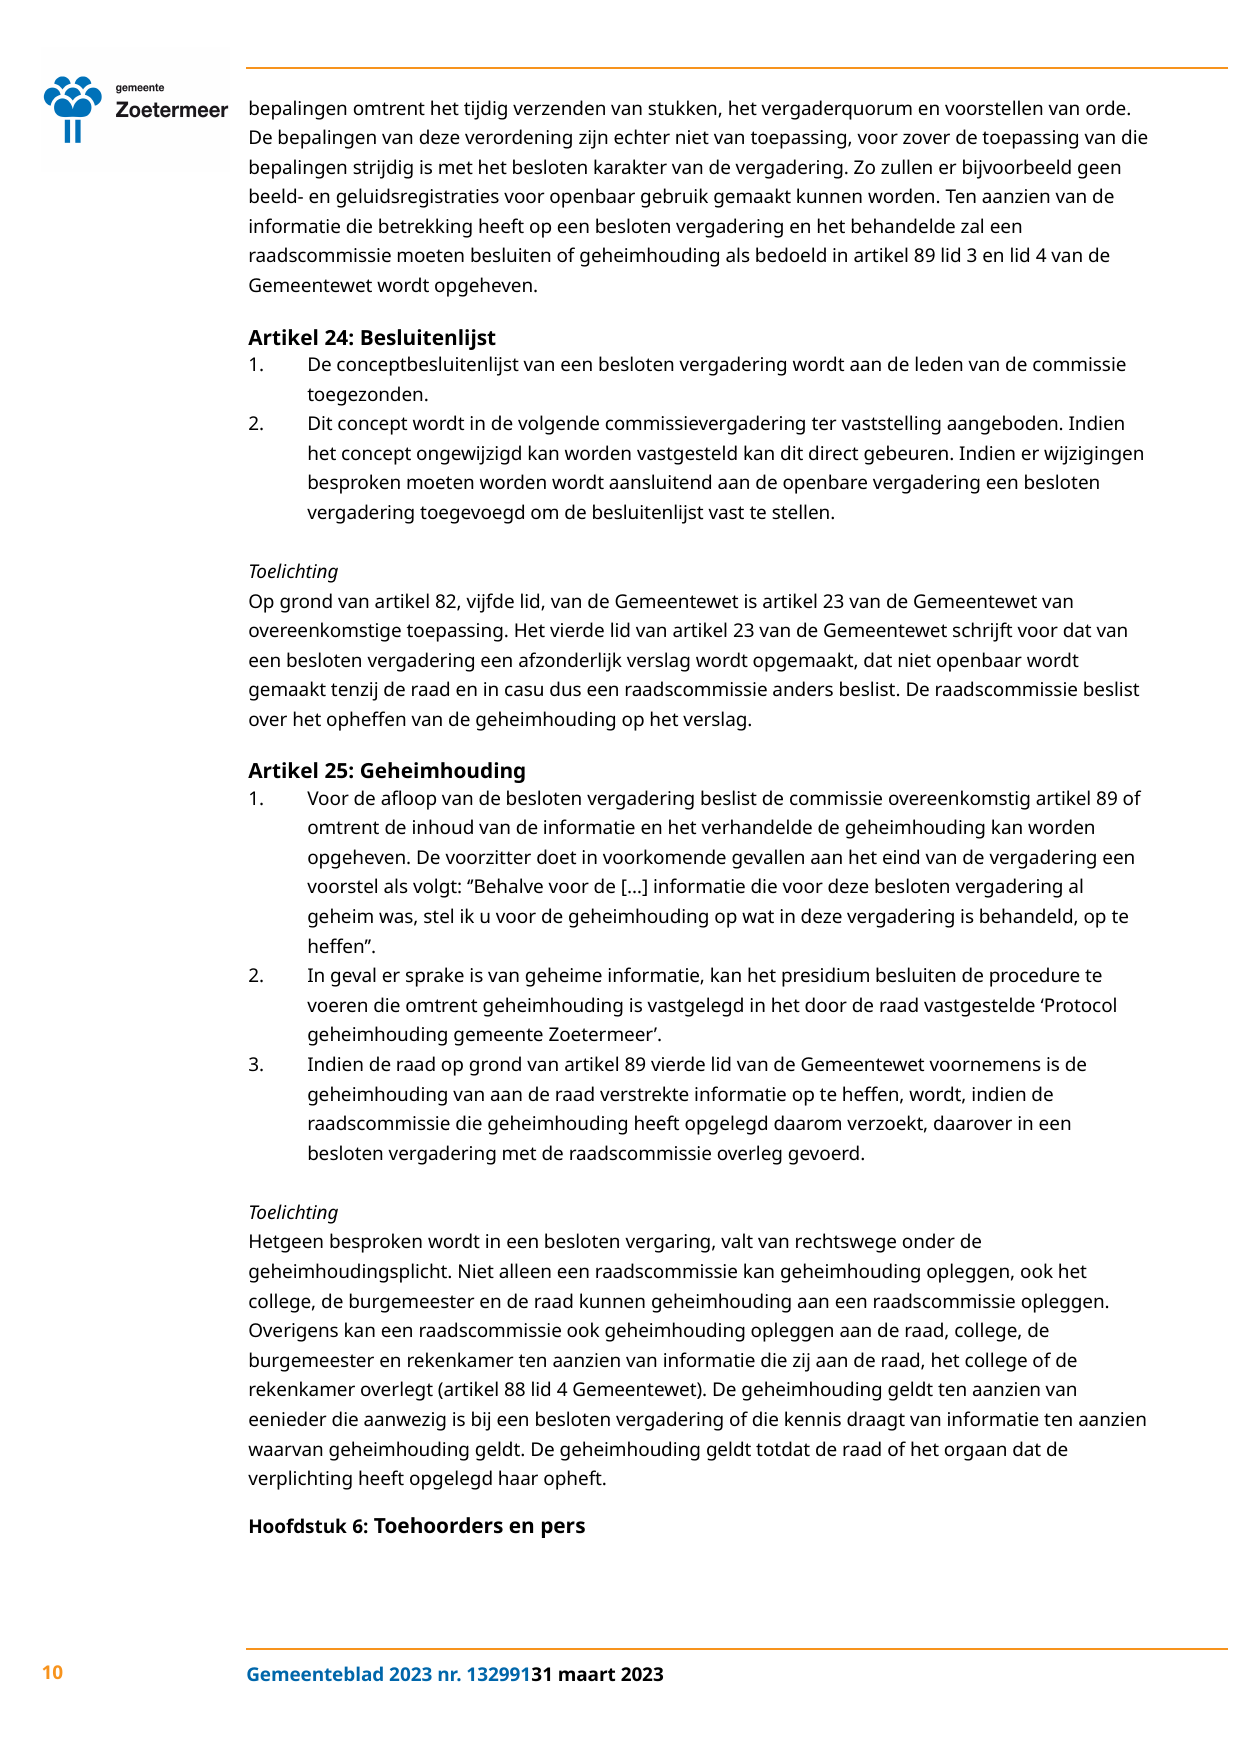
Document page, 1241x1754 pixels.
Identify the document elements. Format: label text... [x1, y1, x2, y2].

text Overigens kan een raadscommissie ook geheimhouding opleggen aan de raad, college, de burgemeester en rekenkamer ten aanzien van informatie die zij aan de raad, het college of de rekenkamer overlegt (artikel 88 lid 4 Gemeentewet). De geheimhouding geldt ten aanzien van eenieder die aanwezig is bij een besloten vergadering of die kennis draagt van informatie ten aanzien waarvan geheimhouding geldt. De geheimhouding geldt totdat de raad of het orgaan dat de verplichting heeft opgelegd haar opheft. [248, 1317, 1152, 1491]
text Toelichting [248, 1199, 1152, 1225]
text Hoofdstuk 6: Toehoorders en pers [248, 1511, 1152, 1539]
list In geval er sprake is van geheime informatie, kan het presidium besluiten de procedure te voeren die omtrent geheimhouding is vastgelegd in het door de raad vastgestelde ‘Protocol geheimhouding gemeente Zoetermeer’. [248, 962, 1152, 1047]
text Hetgeen besproken wordt in een besloten vergaring, valt van rechtswege onder de geheimhoudingsplicht. Niet alleen een raadscommissie kan geheimhouding opleggen, ook het college, de burgemeester en de raad kunnen geheimhouding aan een raadscommissie opleggen. [248, 1229, 1152, 1314]
list Indien de raad op grond van artikel 89 vierde lid van de Gemeentewet voornemens is de geheimhouding van aan de raad verstrekte informatie op te heffen, wordt, indien de raadscommissie die geheimhouding heeft opgelegd daarom verzoekt, daarover in een besloten vergadering met de raadscommissie overleg gevoerd. [248, 1051, 1152, 1166]
picture [41, 47, 231, 172]
text bepalingen omtrent het tijdig verzenden van stukken, het vergaderquorum en voorstellen van orde. De bepalingen van deze verordening zijn echter niet van toepassing, voor zover de toepassing van die bepalingen strijdig is met het besloten karakter van de vergadering. Zo zullen er bijvoorbeeld geen beeld- en geluidsregistraties voor openbaar gebruik gemaakt kunnen worden. Ten aanzien van de informatie die betrekking heeft op een besloten vergadering en het behandelde zal een raadscommissie moeten besluiten of geheimhouding als bedoeld in artikel 89 lid 3 en lid 4 van de Gemeentewet wordt opgeheven. [248, 95, 1152, 298]
list Voor de afloop van de besloten vergadering beslist de commissie overeenkomstig artikel 89 of omtrent de inhoud van de informatie en het verhandelde de geheimhouding kan worden opgeheven. De voorzitter doet in voorkomende gevallen aan het eind van de vergadering een voorstel als volgt: ‘’Behalve voor de […] informatie die voor deze besloten vergadering al geheim was, stel ik u voor de geheimhouding op wat in deze vergadering is behandeld, op te heffen’’. [248, 785, 1152, 959]
text Artikel 24: Besluitenlijst [248, 323, 1152, 351]
text Toelichting [248, 558, 1152, 584]
text Artikel 25: Geheimhouding [248, 757, 1152, 785]
text Op grond van artikel 82, vijfde lid, van de Gemeentewet is artikel 23 van de Gemeentewet van overeenkomstige toepassing. Het vierde lid van artikel 23 van de Gemeentewet schrijft voor dat van een besloten vergadering een afzonderlijk verslag wordt opgemaakt, dat niet openbaar wordt gemaakt tenzij de raad en in casu dus een raadscommissie anders beslist. De raadscommissie beslist over het opheffen van de geheimhouding op het verslag. [248, 588, 1152, 732]
list Dit concept wordt in de volgende commissievergadering ter vaststelling aangeboden. Indien het concept ongewijzigd kan worden vastgesteld kan dit direct gebeuren. Indien er wijzigingen besproken moeten worden wordt aansluitend aan de openbare vergadering een besloten vergadering toegevoegd om de besluitenlijst vast te stellen. [248, 410, 1152, 525]
list De conceptbesluitenlijst van een besloten vergadering wordt aan de leden van de commissie toegezonden. [248, 351, 1152, 406]
